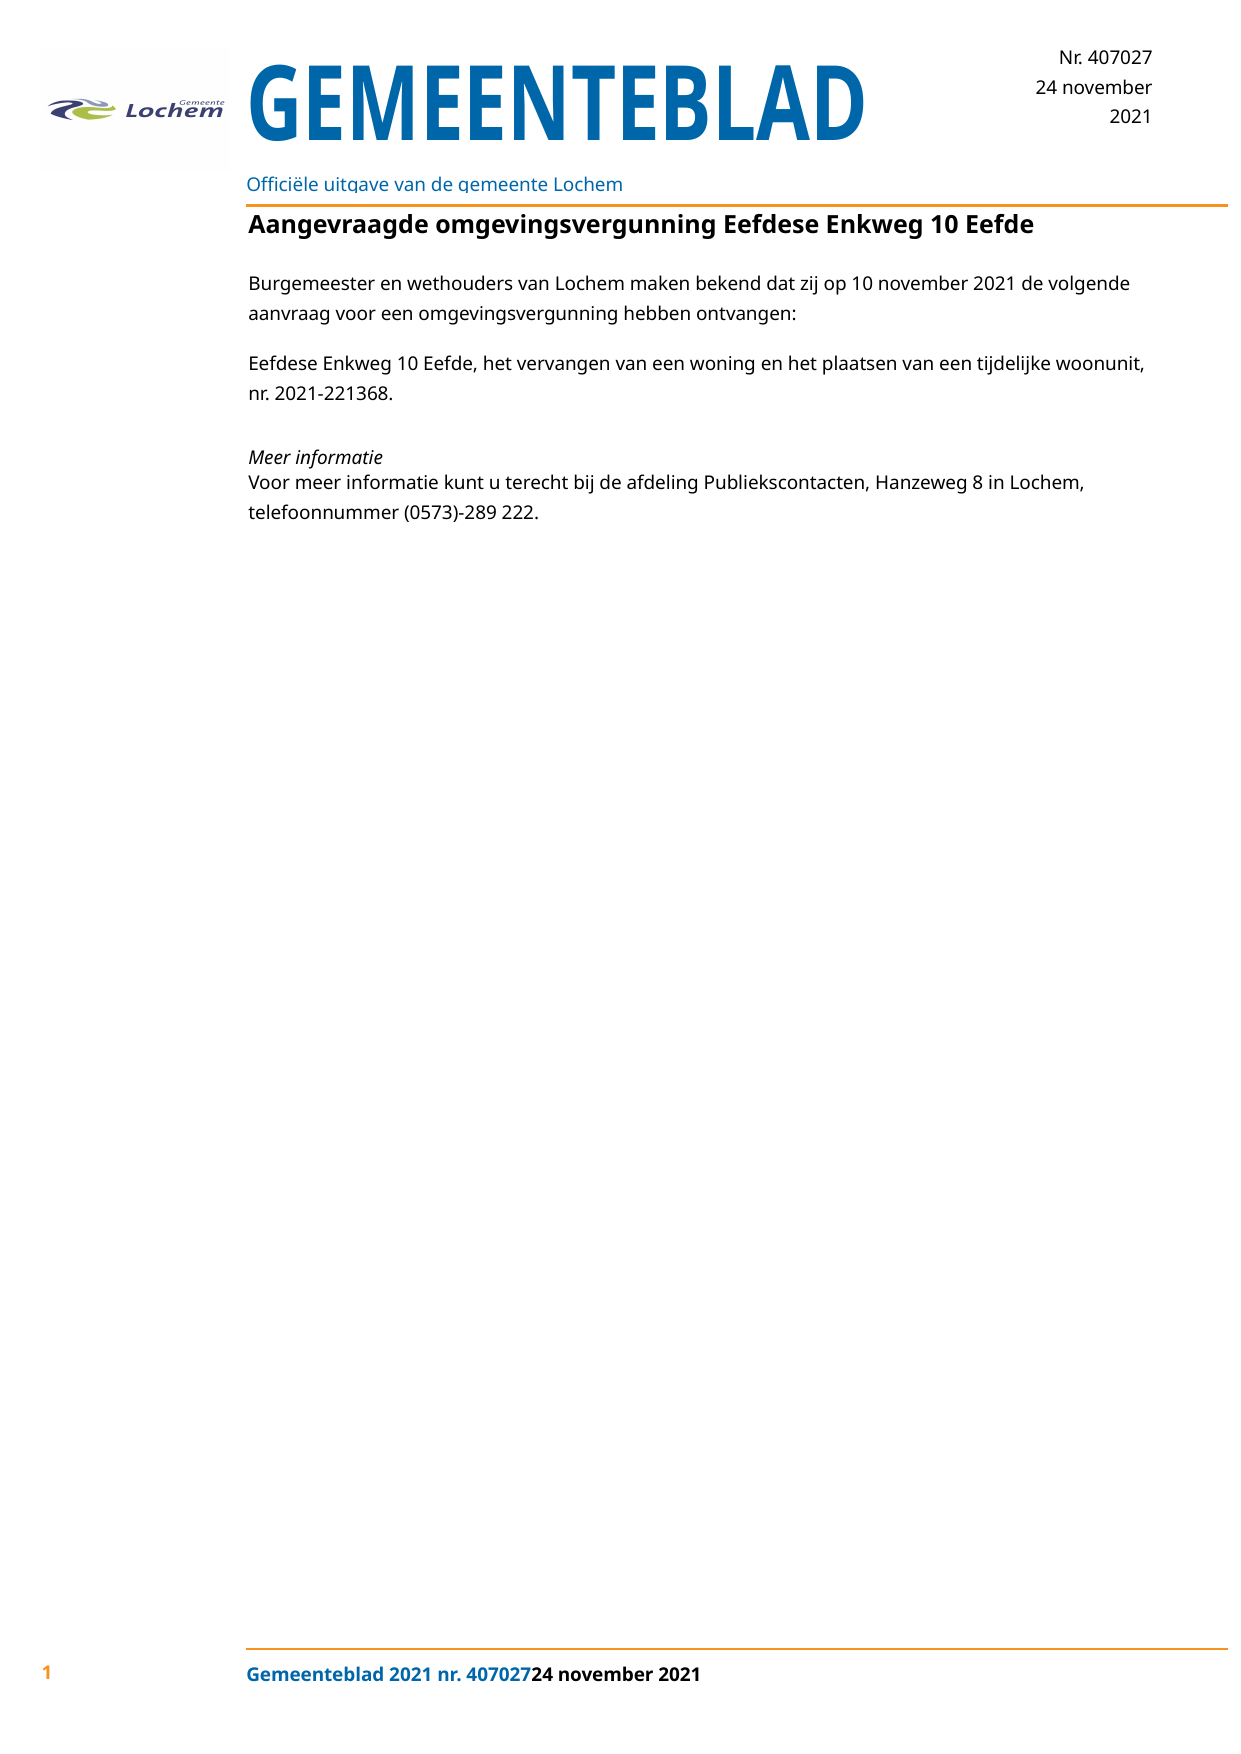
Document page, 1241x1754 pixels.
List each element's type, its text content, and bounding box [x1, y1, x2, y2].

text Burgemeester en wethouders van Lochem maken bekend dat zij op 10 november 2021 de volgende aanvraag voor een omgevingsvergunning hebben ontvangen: [248, 270, 1152, 326]
text Meer informatie [248, 444, 1152, 469]
text Aangevraagde omgevingsvergunning Eefdese Enkweg 10 Eefde [248, 207, 1152, 241]
text Eefdese Enkweg 10 Eefde, het vervangen van een woning en het plaatsen van een tijdelijke woonunit, nr. 2021-221368. [248, 350, 1152, 406]
text Voor meer informatie kunt u terecht bij de afdeling Publiekscontacten, Hanzeweg 8 in Lochem, telefoonnummer (0573)-289 222. [248, 469, 1152, 525]
picture [41, 47, 231, 172]
